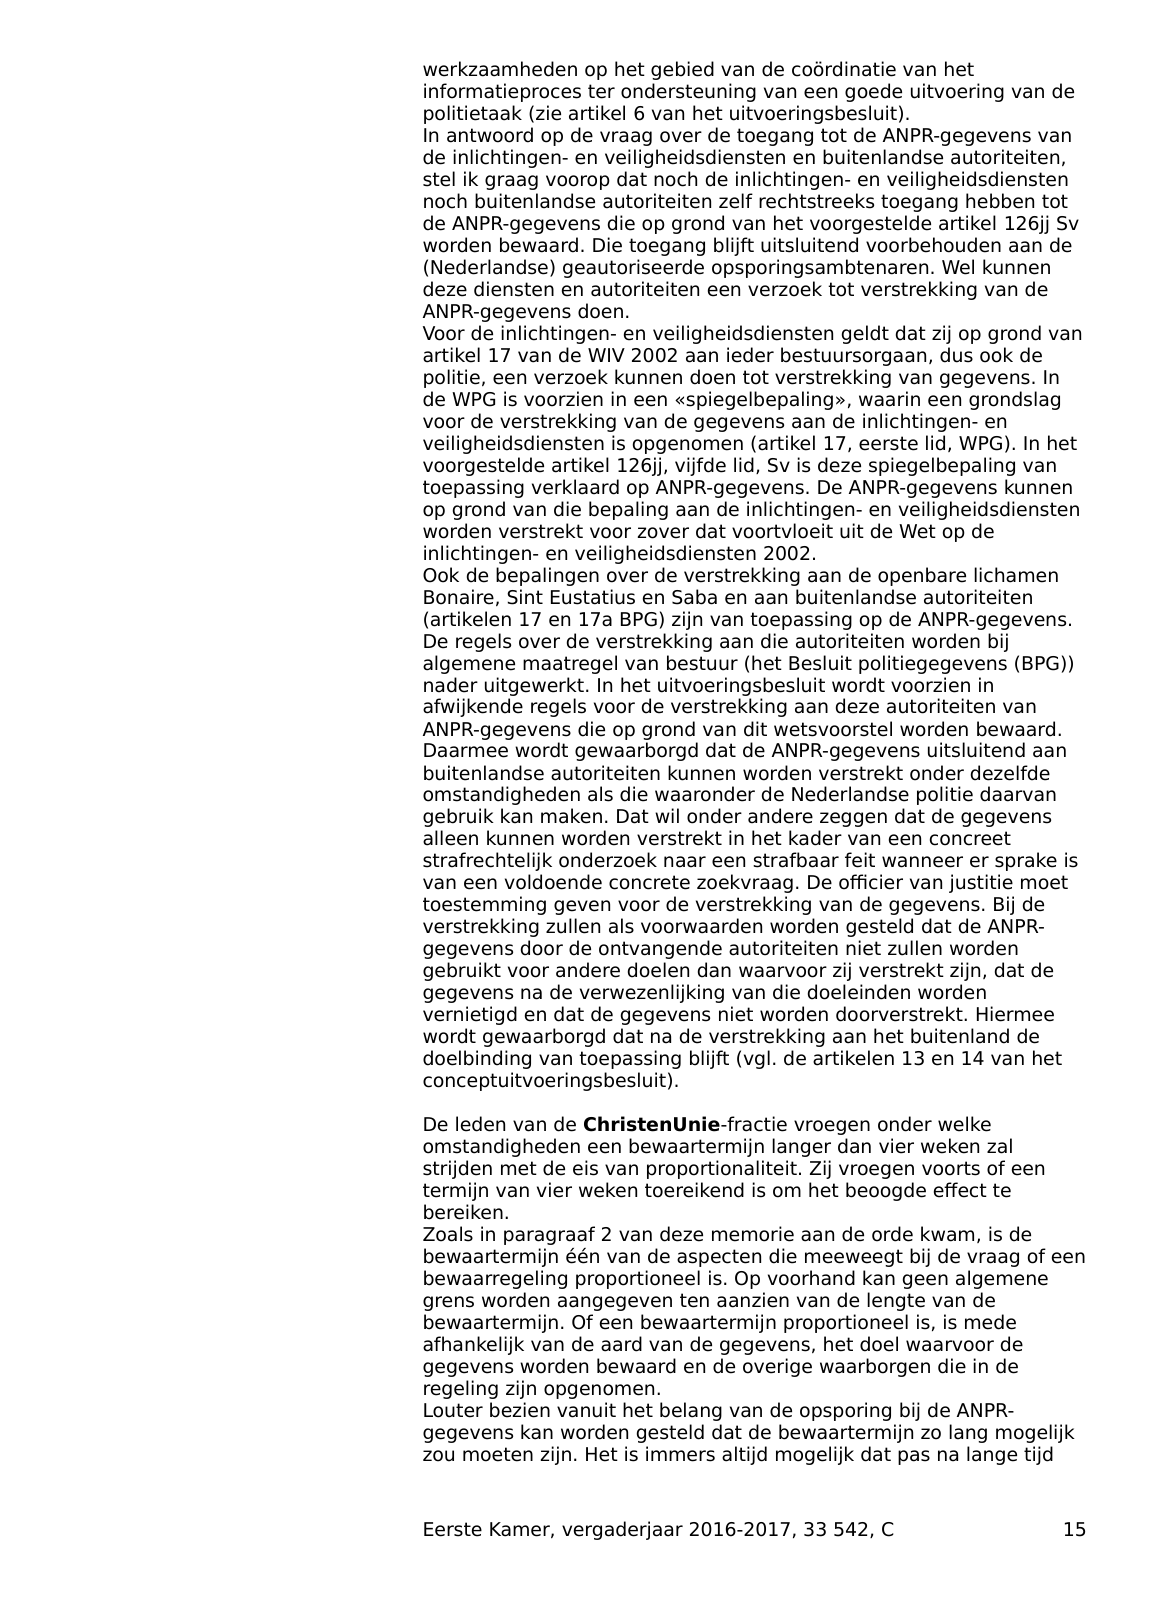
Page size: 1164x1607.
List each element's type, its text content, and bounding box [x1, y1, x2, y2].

text In antwoord op de vraag over de toegang tot de ANPR-gegevens van de inlichtingen- en veiligheidsdiensten en buitenlandse autoriteiten, stel ik graag voorop dat noch de inlichtingen- en veiligheidsdiensten noch buitenlandse autoriteiten zelf rechtstreeks toegang hebben tot de ANPR-gegevens die op grond van het voorgestelde artikel 126jj Sv worden bewaard. Die toegang blijft uitsluitend voorbehouden aan de (Nederlandse) geautoriseerde opsporingsambtenaren. Wel kunnen deze diensten en autoriteiten een verzoek tot verstrekking van de ANPR-gegevens doen. [422, 125, 1087, 323]
text werkzaamheden op het gebied van de coördinatie van het informatieproces ter ondersteuning van een goede uitvoering van de politietaak (zie artikel 6 van het uitvoeringsbesluit). [422, 59, 1087, 125]
text Zoals in paragraaf 2 van deze memorie aan de orde kwam, is de bewaartermijn één van de aspecten die meeweegt bij de vraag of een bewaarregeling proportioneel is. Op voorhand kan geen algemene grens worden aangegeven ten aanzien van de lengte van de bewaartermijn. Of een bewaartermijn proportioneel is, is mede afhankelijk van de aard van de gegevens, het doel waarvoor de gegevens worden bewaard en de overige waarborgen die in de regeling zijn opgenomen. [422, 1224, 1087, 1400]
text Voor de inlichtingen- en veiligheidsdiensten geldt dat zij op grond van artikel 17 van de WIV 2002 aan ieder bestuursorgaan, dus ook de politie, een verzoek kunnen doen tot verstrekking van gegevens. In de WPG is voorzien in een «spiegelbepaling», waarin een grondslag voor de verstrekking van de gegevens aan de inlichtingen- en veiligheidsdiensten is opgenomen (artikel 17, eerste lid, WPG). In het voorgestelde artikel 126jj, vijfde lid, Sv is deze spiegelbepaling van toepassing verklaard op ANPR-gegevens. De ANPR-gegevens kunnen op grond van die bepaling aan de inlichtingen- en veiligheidsdiensten worden verstrekt voor zover dat voortvloeit uit de Wet op de inlichtingen- en veiligheidsdiensten 2002. [422, 323, 1087, 564]
text Louter bezien vanuit het belang van de opsporing bij de ANPR-gegevens kan worden gesteld dat de bewaartermijn zo lang mogelijk zou moeten zijn. Het is immers altijd mogelijk dat pas na lange tijd [422, 1400, 1087, 1466]
text De leden van de ChristenUnie-fractie vroegen onder welke omstandigheden een bewaartermijn langer dan vier weken zal strijden met de eis van proportionaliteit. Zij vroegen voorts of een termijn van vier weken toereikend is om het beoogde effect te bereiken. [422, 1114, 1087, 1224]
text Ook de bepalingen over de verstrekking aan de openbare lichamen Bonaire, Sint Eustatius en Saba en aan buitenlandse autoriteiten (artikelen 17 en 17a BPG) zijn van toepassing op de ANPR-gegevens. De regels over de verstrekking aan die autoriteiten worden bij algemene maatregel van bestuur (het Besluit politiegegevens (BPG)) nader uitgewerkt. In het uitvoeringsbesluit wordt voorzien in afwijkende regels voor de verstrekking aan deze autoriteiten van ANPR-gegevens die op grond van dit wetsvoorstel worden bewaard. Daarmee wordt gewaarborgd dat de ANPR-gegevens uitsluitend aan buitenlandse autoriteiten kunnen worden verstrekt onder dezelfde omstandigheden als die waaronder de Nederlandse politie daarvan gebruik kan maken. Dat wil onder andere zeggen dat de gegevens alleen kunnen worden verstrekt in het kader van een concreet strafrechtelijk onderzoek naar een strafbaar feit wanneer er sprake is van een voldoende concrete zoekvraag. De officier van justitie moet toestemming geven voor de verstrekking van de gegevens. Bij de verstrekking zullen als voorwaarden worden gesteld dat de ANPR-gegevens door de ontvangende autoriteiten niet zullen worden gebruikt voor andere doelen dan waarvoor zij verstrekt zijn, dat de gegevens na de verwezenlijking van die doeleinden worden vernietigd en dat de gegevens niet worden doorverstrekt. Hiermee wordt gewaarborgd dat na de verstrekking aan het buitenland de doelbinding van toepassing blijft (vgl. de artikelen 13 en 14 van het conceptuitvoeringsbesluit). [422, 564, 1087, 1092]
